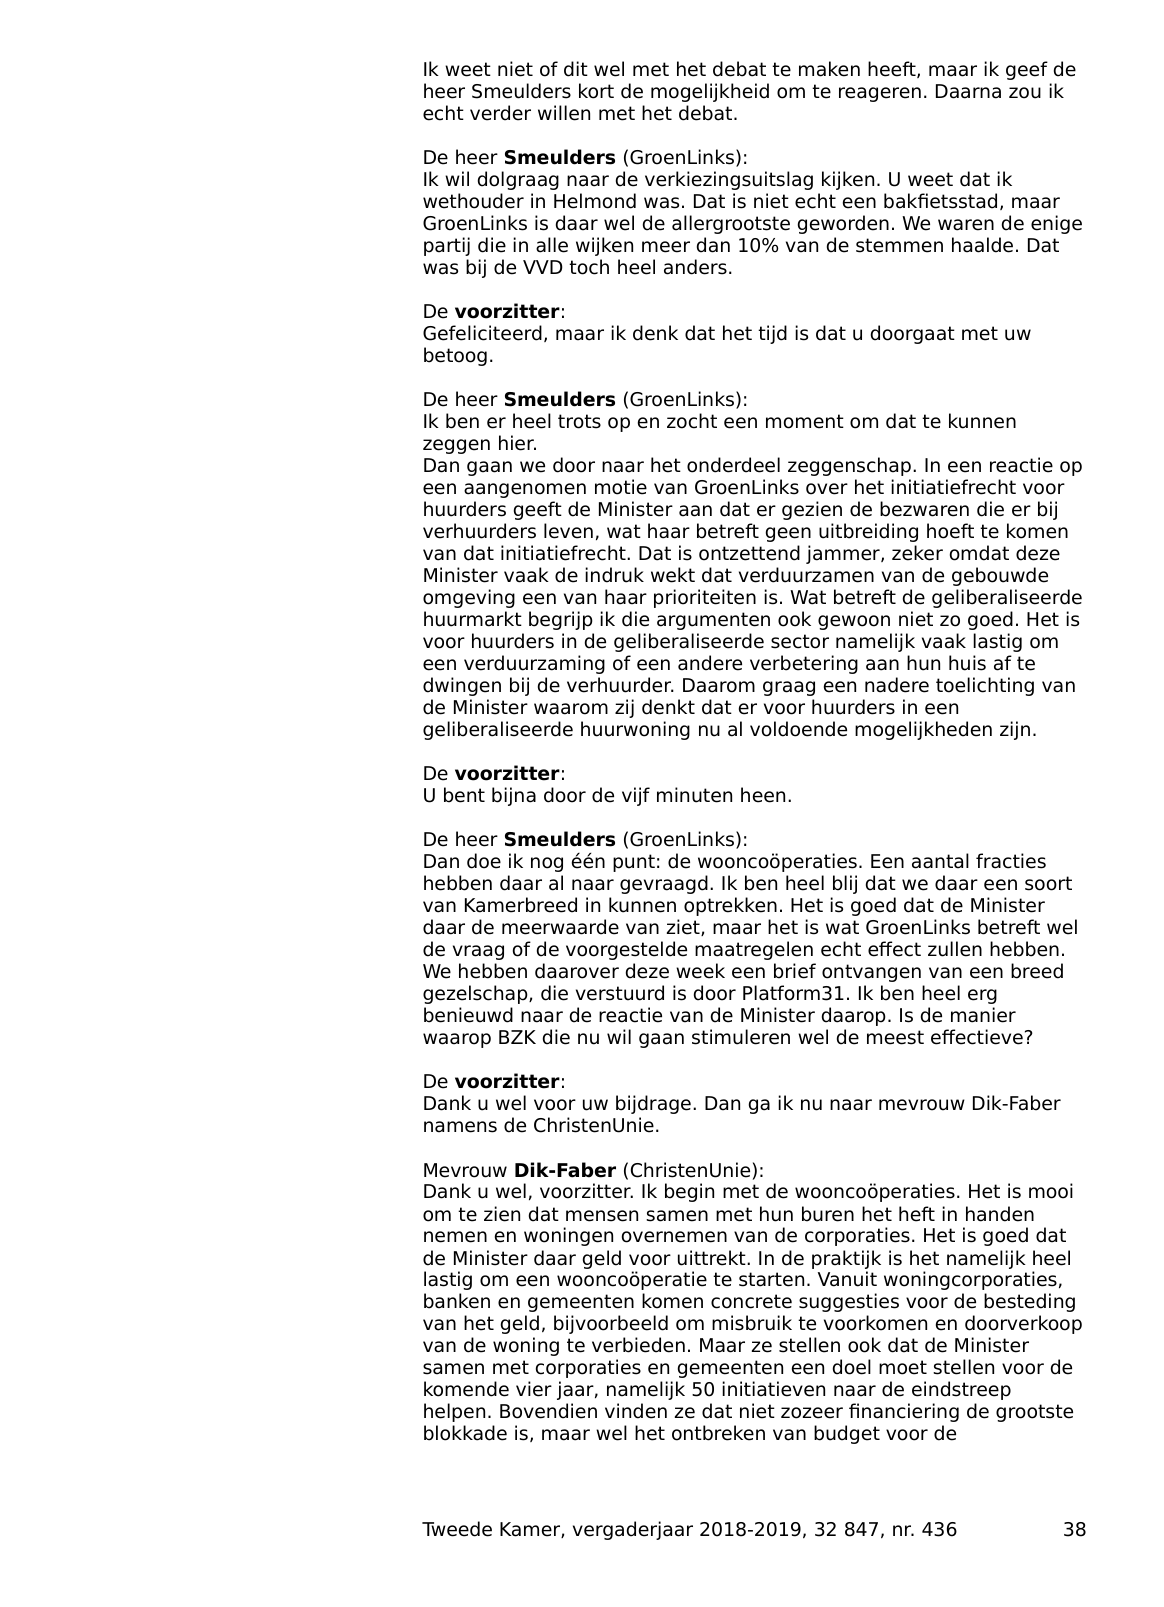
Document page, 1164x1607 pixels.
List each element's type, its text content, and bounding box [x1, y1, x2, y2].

text Dank u wel voor uw bijdrage. Dan ga ik nu naar mevrouw Dik-Faber namens de ChristenUnie. [422, 1093, 1087, 1137]
text De heer Smeulders (GroenLinks): [422, 389, 1087, 411]
text De voorzitter: [422, 1071, 1087, 1093]
text De heer Smeulders (GroenLinks): [422, 147, 1087, 169]
text Gefeliciteerd, maar ik denk dat het tijd is dat u doorgaat met uw betoog. [422, 323, 1087, 367]
text Dan gaan we door naar het onderdeel zeggenschap. In een reactie op een aangenomen motie van GroenLinks over het initiatiefrecht voor huurders geeft de Minister aan dat er gezien de bezwaren die er bij verhuurders leven, wat haar betreft geen uitbreiding hoeft te komen van dat initiatiefrecht. Dat is ontzettend jammer, zeker omdat deze Minister vaak de indruk wekt dat verduurzamen van de gebouwde omgeving een van haar prioriteiten is. Wat betreft de geliberaliseerde huurmarkt begrijp ik die argumenten ook gewoon niet zo goed. Het is voor huurders in de geliberaliseerde sector namelijk vaak lastig om een verduurzaming of een andere verbetering aan hun huis af te dwingen bij de verhuurder. Daarom graag een nadere toelichting van de Minister waarom zij denkt dat er voor huurders in een geliberaliseerde huurwoning nu al voldoende mogelijkheden zijn. [422, 455, 1087, 741]
text Ik weet niet of dit wel met het debat te maken heeft, maar ik geef de heer Smeulders kort de mogelijkheid om te reageren. Daarna zou ik echt verder willen met het debat. [422, 59, 1087, 125]
text Dan doe ik nog één punt: de wooncoöperaties. Een aantal fracties hebben daar al naar gevraagd. Ik ben heel blij dat we daar een soort van Kamerbreed in kunnen optrekken. Het is goed dat de Minister daar de meerwaarde van ziet, maar het is wat GroenLinks betreft wel de vraag of de voorgestelde maatregelen echt effect zullen hebben. We hebben daarover deze week een brief ontvangen van een breed gezelschap, die verstuurd is door Platform31. Ik ben heel erg benieuwd naar de reactie van de Minister daarop. Is de manier waarop BZK die nu wil gaan stimuleren wel de meest effectieve? [422, 851, 1087, 1049]
text De voorzitter: [422, 301, 1087, 323]
text Dank u wel, voorzitter. Ik begin met de wooncoöperaties. Het is mooi om te zien dat mensen samen met hun buren het heft in handen nemen en woningen overnemen van de corporaties. Het is goed dat de Minister daar geld voor uittrekt. In de praktijk is het namelijk heel lastig om een wooncoöperatie te starten. Vanuit woningcorporaties, banken en gemeenten komen concrete suggesties voor de besteding van het geld, bijvoorbeeld om misbruik te voorkomen en doorverkoop van de woning te verbieden. Maar ze stellen ook dat de Minister samen met corporaties en gemeenten een doel moet stellen voor de komende vier jaar, namelijk 50 initiatieven naar de eindstreep helpen. Bovendien vinden ze dat niet zozeer financiering de grootste blokkade is, maar wel het ontbreken van budget voor de [422, 1181, 1087, 1445]
text Ik wil dolgraag naar de verkiezingsuitslag kijken. U weet dat ik wethouder in Helmond was. Dat is niet echt een bakfietsstad, maar GroenLinks is daar wel de allergrootste geworden. We waren de enige partij die in alle wijken meer dan 10% van de stemmen haalde. Dat was bij de VVD toch heel anders. [422, 169, 1087, 279]
text U bent bijna door de vijf minuten heen. [422, 785, 1087, 807]
text De voorzitter: [422, 763, 1087, 785]
text Ik ben er heel trots op en zocht een moment om dat te kunnen zeggen hier. [422, 411, 1087, 455]
text Mevrouw Dik-Faber (ChristenUnie): [422, 1159, 1087, 1181]
text De heer Smeulders (GroenLinks): [422, 829, 1087, 851]
